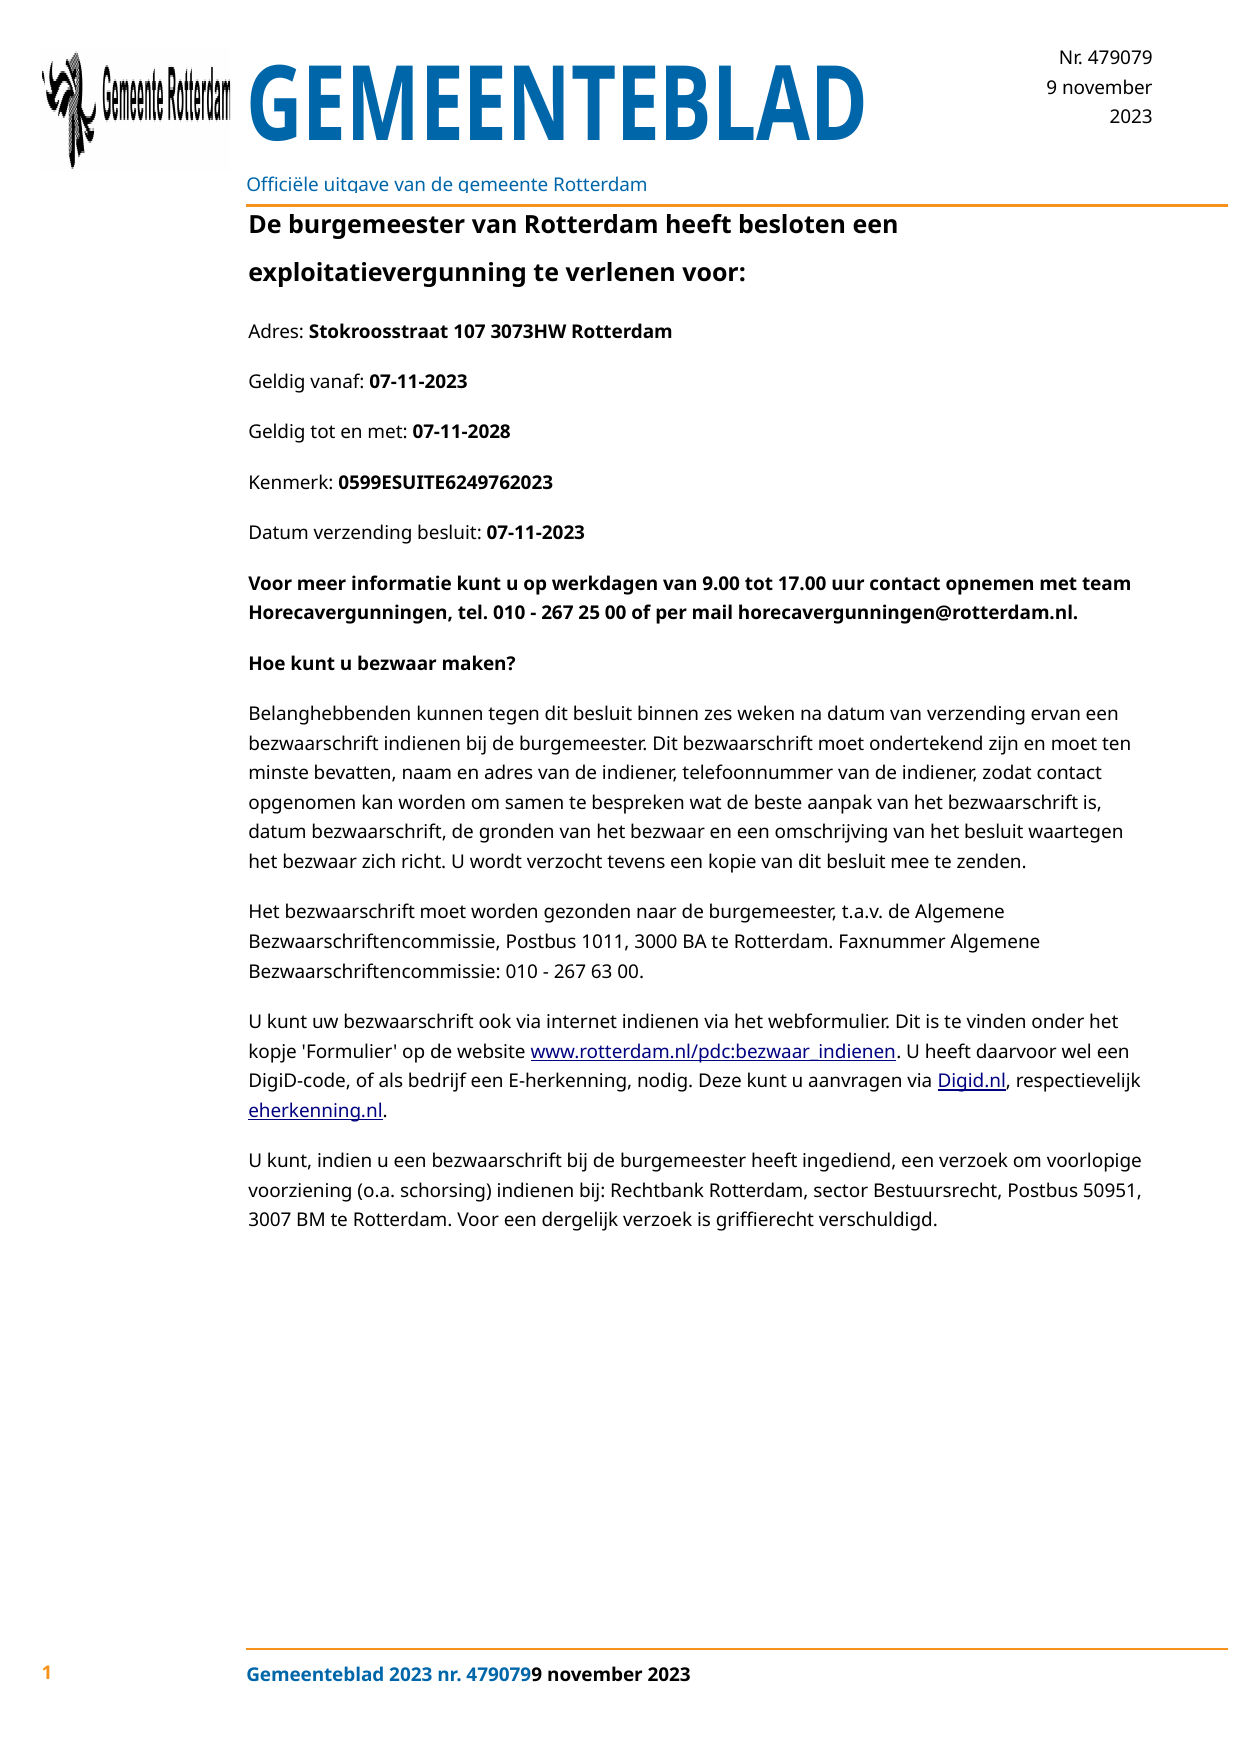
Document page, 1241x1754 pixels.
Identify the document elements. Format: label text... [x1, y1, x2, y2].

picture [41, 47, 231, 172]
text De burgemeester van Rotterdam heeft besloten een exploitatievergunning te verlenen voor: [248, 207, 1152, 288]
text Datum verzending besluit: 07-11-2023 [248, 519, 1152, 545]
text Belanghebbenden kunnen tegen dit besluit binnen zes weken na datum van verzending ervan een bezwaarschrift indienen bij de burgemeester. Dit bezwaarschrift moet ondertekend zijn en moet ten minste bevatten, naam en adres van de indiener, telefoonnummer van de indiener, zodat contact opgenomen kan worden om samen te bespreken wat de beste aanpak van het bezwaarschrift is, datum bezwaarschrift, de gronden van het bezwaar en een omschrijving van het besluit waartegen het bezwaar zich richt. U wordt verzocht tevens een kopie van dit besluit mee te zenden. [248, 700, 1152, 874]
text Adres: Stokroosstraat 107 3073HW Rotterdam [248, 318, 1152, 344]
text Geldig tot en met: 07-11-2028 [248, 419, 1152, 444]
text Voor meer informatie kunt u op werkdagen van 9.00 tot 17.00 uur contact opnemen met team Horecavergunningen, tel. 010 - 267 25 00 of per mail horecavergunningen@rotterdam.nl. [248, 570, 1152, 625]
text Hoe kunt u bezwaar maken? [248, 650, 1152, 676]
text Geldig vanaf: 07-11-2023 [248, 368, 1152, 394]
text U kunt, indien u een bezwaarschrift bij de burgemeester heeft ingediend, een verzoek om voorlopige voorziening (o.a. schorsing) indienen bij: Rechtbank Rotterdam, sector Bestuursrecht, Postbus 50951, 3007 BM te Rotterdam. Voor een dergelijk verzoek is griffierecht verschuldigd. [248, 1147, 1152, 1232]
text Kenmerk: 0599ESUITE6249762023 [248, 469, 1152, 495]
text U kunt uw bezwaarschrift ook via internet indienen via het webformulier. Dit is te vinden onder het kopje 'Formulier' op de website www.rotterdam.nl/pdc:bezwaar_indienen. U heeft daarvoor wel een DigiD-code, of als bedrijf een E-herkenning, nodig. Deze kunt u aanvragen via Digid.nl, respectievelijk eherkenning.nl. [248, 1008, 1152, 1123]
text Het bezwaarschrift moet worden gezonden naar de burgemeester, t.a.v. de Algemene Bezwaarschriftencommissie, Postbus 1011, 3000 BA te Rotterdam. Faxnummer Algemene Bezwaarschriftencommissie: 010 - 267 63 00. [248, 899, 1152, 984]
